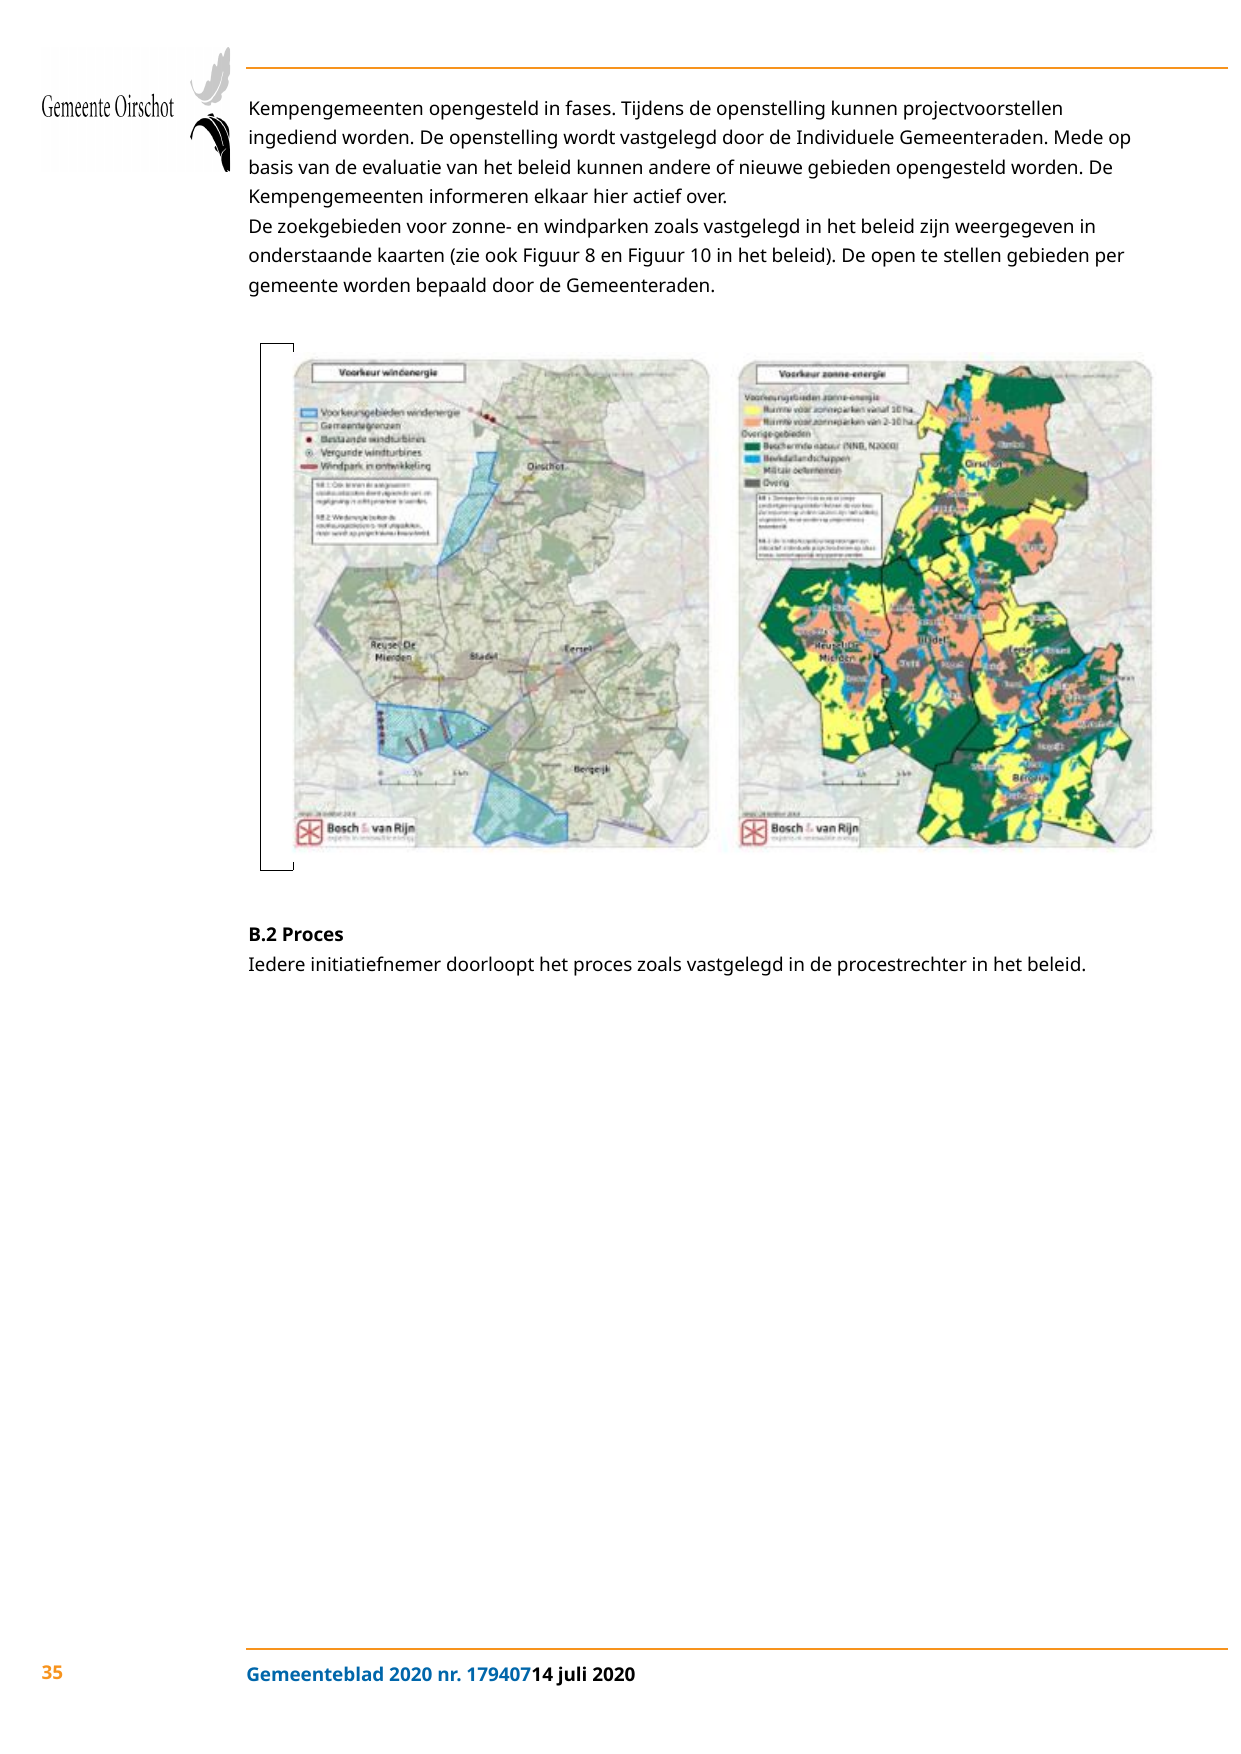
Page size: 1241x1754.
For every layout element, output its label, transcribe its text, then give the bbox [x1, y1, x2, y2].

text B.2 Proces [248, 921, 1152, 947]
text Iedere initiatiefnemer doorloopt het proces zoals vastgelegd in de procestrechter in het beleid. [248, 951, 1152, 977]
picture [268, 352, 1163, 862]
text Kempengemeenten opengesteld in fases. Tijdens de openstelling kunnen projectvoorstellen ingediend worden. De openstelling wordt vastgelegd door de Individuele Gemeenteraden. Mede op basis van de evaluatie van het beleid kunnen andere of nieuwe gebieden opengesteld worden. De Kempengemeenten informeren elkaar hier actief over. [248, 95, 1152, 209]
picture [41, 47, 231, 172]
text De zoekgebieden voor zonne- en windparken zoals vastgelegd in het beleid zijn weergegeven in onderstaande kaarten (zie ook Figuur 8 en Figuur 10 in het beleid). De open te stellen gebieden per gemeente worden bepaald door de Gemeenteraden. [248, 213, 1152, 298]
